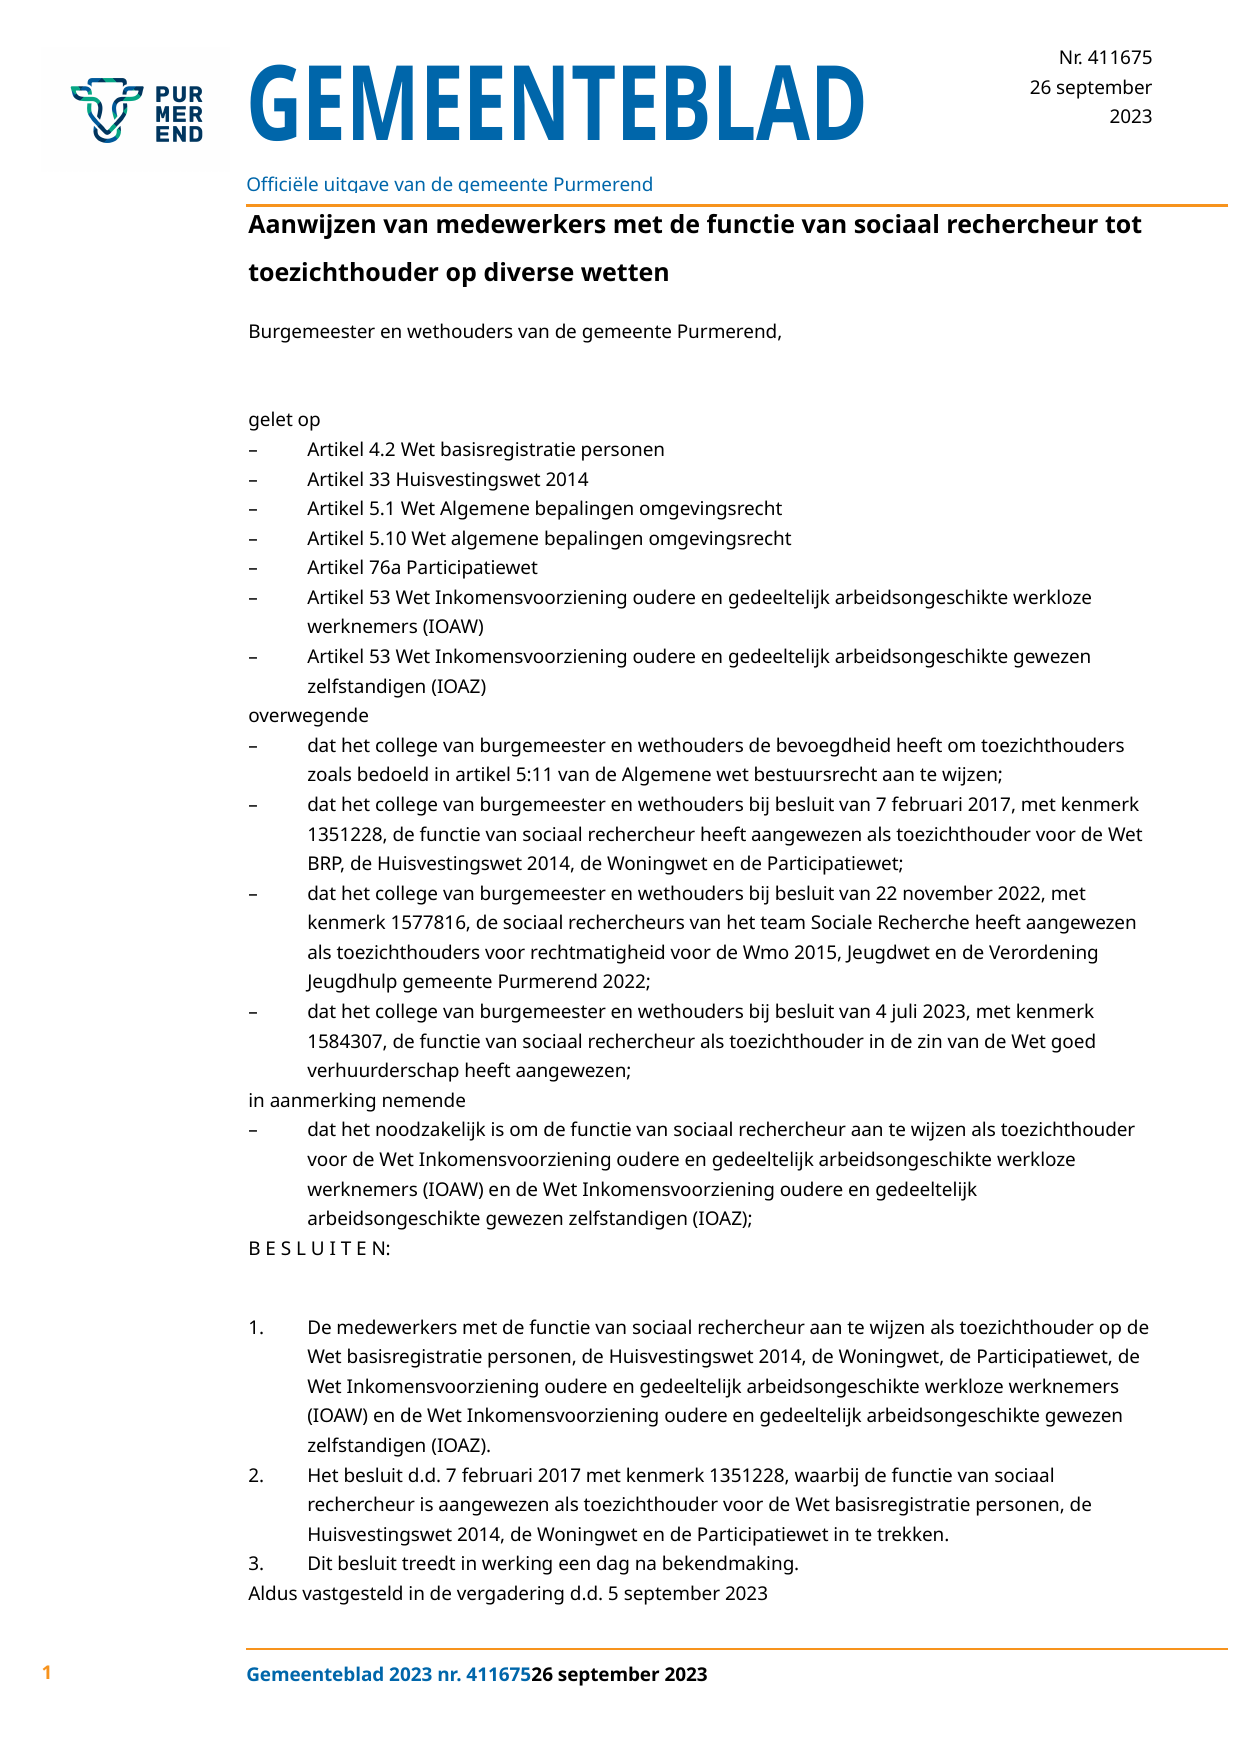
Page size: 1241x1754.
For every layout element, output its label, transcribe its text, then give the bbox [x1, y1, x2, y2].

list dat het college van burgemeester en wethouders bij besluit van 7 februari 2017, met kenmerk 1351228, de functie van sociaal rechercheur heeft aangewezen als toezichthouder voor de Wet BRP, de Huisvestingswet 2014, de Woningwet en de Participatiewet; [248, 791, 1152, 876]
text Burgemeester en wethouders van de gemeente Purmerend, [248, 318, 1152, 344]
text Aanwijzen van medewerkers met de functie van sociaal rechercheur tot toezichthouder op diverse wetten [248, 207, 1152, 288]
text B E S L U I T E N: [248, 1235, 1152, 1261]
list Artikel 5.1 Wet Algemene bepalingen omgevingsrecht [248, 495, 1152, 521]
list Artikel 4.2 Wet basisregistratie personen [248, 436, 1152, 462]
list dat het college van burgemeester en wethouders de bevoegdheid heeft om toezichthouders zoals bedoeld in artikel 5:11 van de Algemene wet bestuursrecht aan te wijzen; [248, 732, 1152, 787]
list dat het noodzakelijk is om de functie van sociaal rechercheur aan te wijzen als toezichthouder voor de Wet Inkomensvoorziening oudere en gedeeltelijk arbeidsongeschikte werkloze werknemers (IOAW) en de Wet Inkomensvoorziening oudere en gedeeltelijk arbeidsongeschikte gewezen zelfstandigen (IOAZ); [248, 1117, 1152, 1231]
list De medewerkers met de functie van sociaal rechercheur aan te wijzen als toezichthouder op de Wet basisregistratie personen, de Huisvestingswet 2014, de Woningwet, de Participatiewet, de Wet Inkomensvoorziening oudere en gedeeltelijk arbeidsongeschikte werkloze werknemers (IOAW) en de Wet Inkomensvoorziening oudere en gedeeltelijk arbeidsongeschikte gewezen zelfstandigen (IOAZ). [248, 1314, 1152, 1458]
text Aldus vastgesteld in de vergadering d.d. 5 september 2023 [248, 1580, 1152, 1606]
list Artikel 53 Wet Inkomensvoorziening oudere en gedeeltelijk arbeidsongeschikte werkloze werknemers (IOAW) [248, 584, 1152, 639]
list Artikel 76a Participatiewet [248, 554, 1152, 580]
list dat het college van burgemeester en wethouders bij besluit van 22 november 2022, met kenmerk 1577816, de sociaal rechercheurs van het team Sociale Recherche heeft aangewezen als toezichthouders voor rechtmatigheid voor de Wmo 2015, Jeugdwet en de Verordening Jeugdhulp gemeente Purmerend 2022; [248, 880, 1152, 994]
text in aanmerking nemende [248, 1087, 1152, 1113]
text gelet op [248, 407, 1152, 432]
picture [41, 47, 231, 172]
list Het besluit d.d. 7 februari 2017 met kenmerk 1351228, waarbij de functie van sociaal rechercheur is aangewezen als toezichthouder voor de Wet basisregistratie personen, de Huisvestingswet 2014, de Woningwet en de Participatiewet in te trekken. [248, 1462, 1152, 1547]
text overwegende [248, 702, 1152, 728]
list Dit besluit treedt in werking een dag na bekendmaking. [248, 1551, 1152, 1576]
list dat het college van burgemeester en wethouders bij besluit van 4 juli 2023, met kenmerk 1584307, de functie van sociaal rechercheur als toezichthouder in de zin van de Wet goed verhuurderschap heeft aangewezen; [248, 998, 1152, 1083]
list Artikel 33 Huisvestingswet 2014 [248, 466, 1152, 492]
list Artikel 5.10 Wet algemene bepalingen omgevingsrecht [248, 525, 1152, 551]
list Artikel 53 Wet Inkomensvoorziening oudere en gedeeltelijk arbeidsongeschikte gewezen zelfstandigen (IOAZ) [248, 643, 1152, 699]
